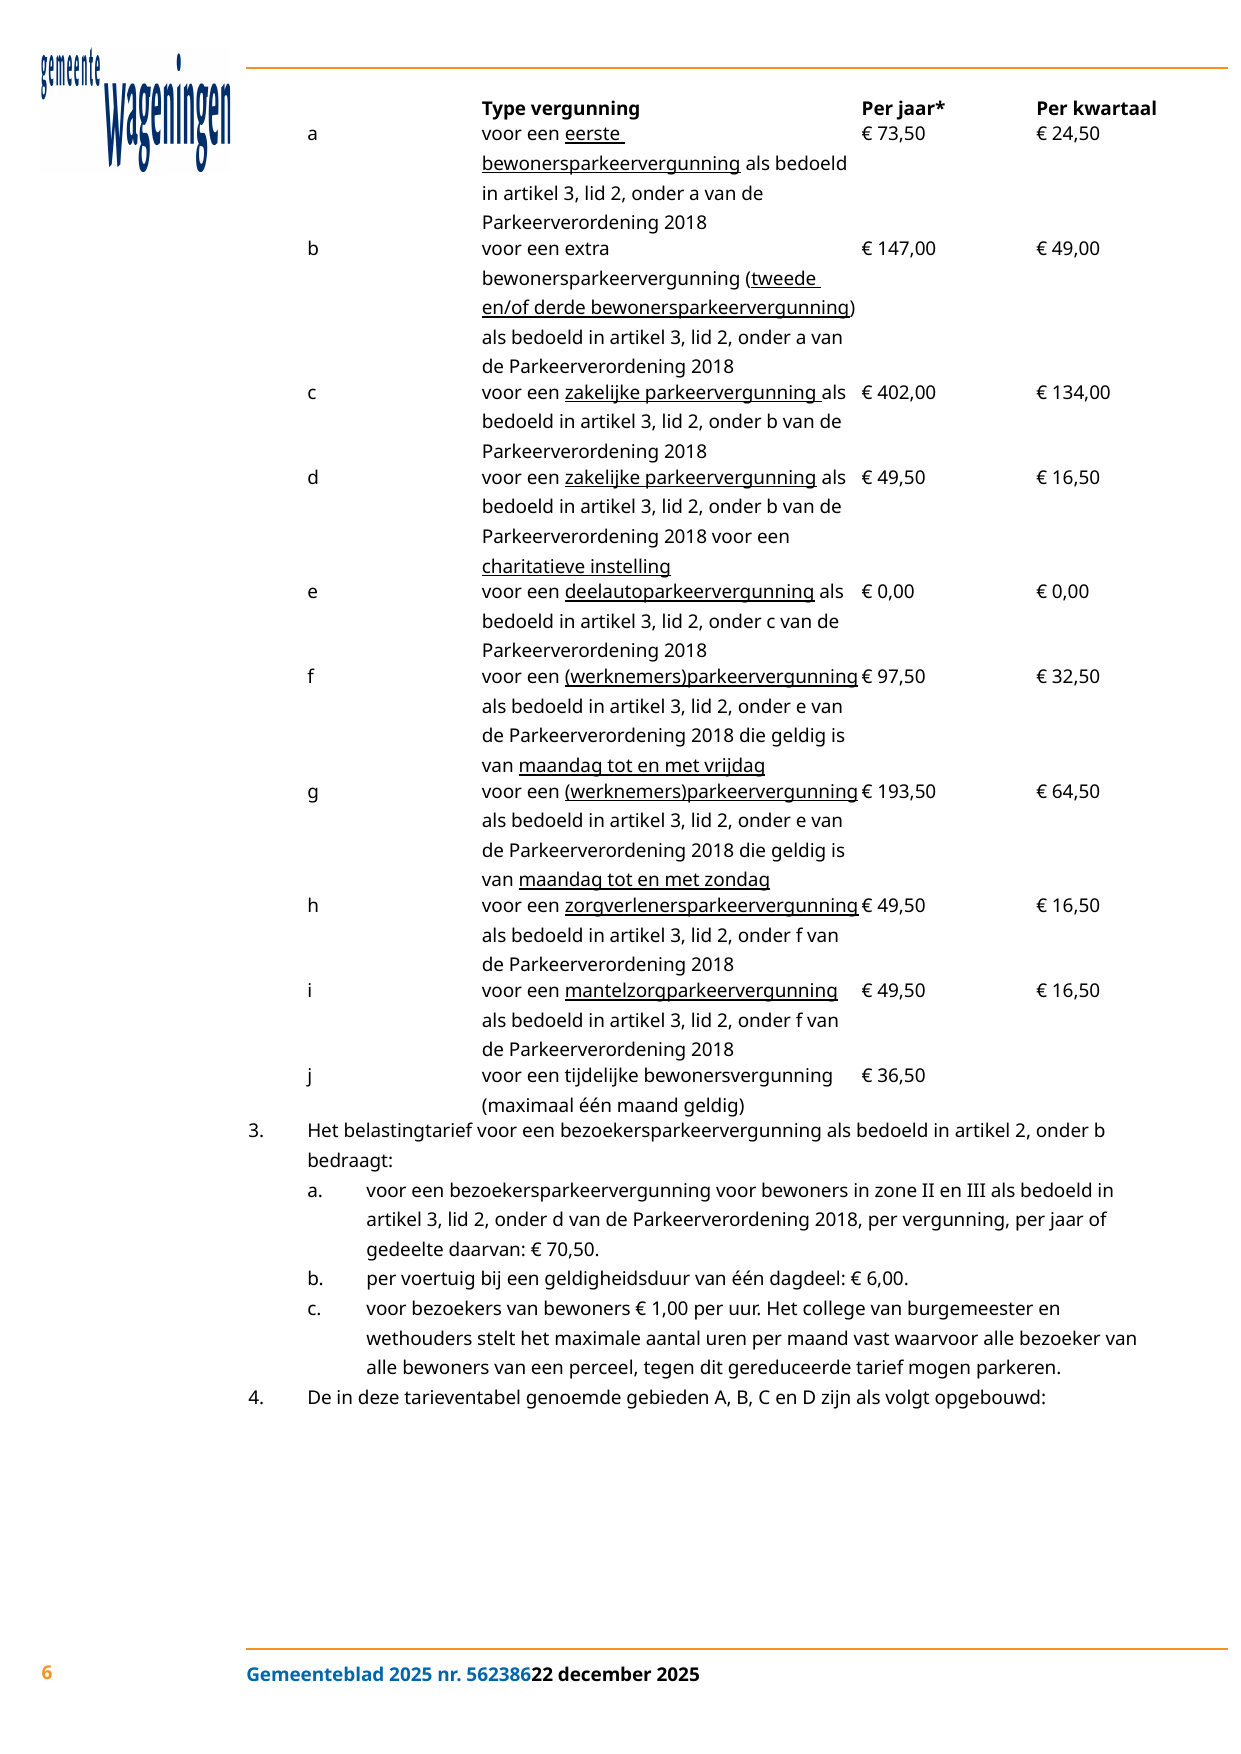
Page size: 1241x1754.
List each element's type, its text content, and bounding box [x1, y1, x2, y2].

table_cell voor een zakelijke parkeervergunning als bedoeld in artikel 3, lid 2, onder b van de Parkeerverordening 2018 voor een charitatieve instelling [482, 464, 861, 578]
list per voertuig bij een geldigheidsduur van één dagdeel: € 6,00. [307, 1266, 1152, 1291]
table_cell h [307, 893, 482, 977]
table_cell € 24,50 [1036, 121, 1211, 235]
table_cell € 49,00 [1036, 235, 1211, 379]
table_cell g [307, 778, 482, 892]
table_cell voor een tijdelijke bewonersvergunning (maximaal één maand geldig) [482, 1062, 861, 1117]
table_cell d [307, 464, 482, 578]
table_cell € 64,50 [1036, 778, 1211, 892]
table_cell € 49,50 [861, 893, 1036, 977]
table_cell € 49,50 [861, 464, 1036, 578]
table_cell voor een (werknemers)parkeervergunning als bedoeld in artikel 3, lid 2, onder e van de Parkeerverordening 2018 die geldig is van maandag tot en met zondag [482, 778, 861, 892]
table_cell € 32,50 [1036, 664, 1211, 778]
table_cell a [307, 121, 482, 235]
table_cell € 0,00 [861, 579, 1036, 663]
list Het belastingtarief voor een bezoekersparkeervergunning als bedoeld in artikel 2, onder b bedraagt: [248, 1118, 1152, 1173]
table_cell e [307, 579, 482, 663]
table_cell voor een deelautoparkeervergunning als bedoeld in artikel 3, lid 2, onder c van de Parkeerverordening 2018 [482, 579, 861, 663]
table_cell voor een zakelijke parkeervergunning als bedoeld in artikel 3, lid 2, onder b van de Parkeerverordening 2018 [482, 379, 861, 464]
table_cell € 49,50 [861, 977, 1036, 1062]
table_cell € 16,50 [1036, 464, 1211, 578]
table_cell j [307, 1062, 482, 1117]
table_cell voor een mantelzorgparkeervergunning als bedoeld in artikel 3, lid 2, onder f van de Parkeerverordening 2018 [482, 977, 861, 1062]
table_cell € 193,50 [861, 778, 1036, 892]
table_cell [1036, 1062, 1211, 1117]
table_header [307, 95, 482, 121]
table_header Type vergunning [482, 95, 861, 121]
table_cell f [307, 664, 482, 778]
table_cell € 147,00 [861, 235, 1036, 379]
list De in deze tarieventabel genoemde gebieden A, B, C en D zijn als volgt opgebouwd: [248, 1384, 1152, 1409]
table_cell voor een extra bewonersparkeervergunning (tweede en/of derde bewonersparkeervergunning) als bedoeld in artikel 3, lid 2, onder a van de Parkeerverordening 2018 [482, 235, 861, 379]
table_cell € 36,50 [861, 1062, 1036, 1117]
list voor een bezoekersparkeervergunning voor bewoners in zone II en III als bedoeld in artikel 3, lid 2, onder d van de Parkeerverordening 2018, per vergunning, per jaar of gedeelte daarvan: € 70,50. [307, 1177, 1152, 1262]
table_cell € 134,00 [1036, 379, 1211, 464]
table_cell b [307, 235, 482, 379]
table_cell € 16,50 [1036, 977, 1211, 1062]
table_cell € 73,50 [861, 121, 1036, 235]
list voor bezoekers van bewoners € 1,00 per uur. Het college van burgemeester en wethouders stelt het maximale aantal uren per maand vast waarvoor alle bezoeker van alle bewoners van een perceel, tegen dit gereduceerde tarief mogen parkeren. [307, 1295, 1152, 1380]
table_header Per kwartaal [1036, 95, 1211, 121]
table_cell € 97,50 [861, 664, 1036, 778]
table_cell voor een eerste bewonersparkeervergunning als bedoeld in artikel 3, lid 2, onder a van de Parkeerverordening 2018 [482, 121, 861, 235]
table_cell voor een (werknemers)parkeervergunning als bedoeld in artikel 3, lid 2, onder e van de Parkeerverordening 2018 die geldig is van maandag tot en met vrijdag [482, 664, 861, 778]
table_cell € 0,00 [1036, 579, 1211, 663]
picture [41, 47, 231, 172]
table_cell voor een zorgverlenersparkeervergunning als bedoeld in artikel 3, lid 2, onder f van de Parkeerverordening 2018 [482, 893, 861, 977]
table_cell c [307, 379, 482, 464]
table_header Per jaar* [861, 95, 1036, 121]
table_cell € 402,00 [861, 379, 1036, 464]
table_cell i [307, 977, 482, 1062]
table_cell € 16,50 [1036, 893, 1211, 977]
